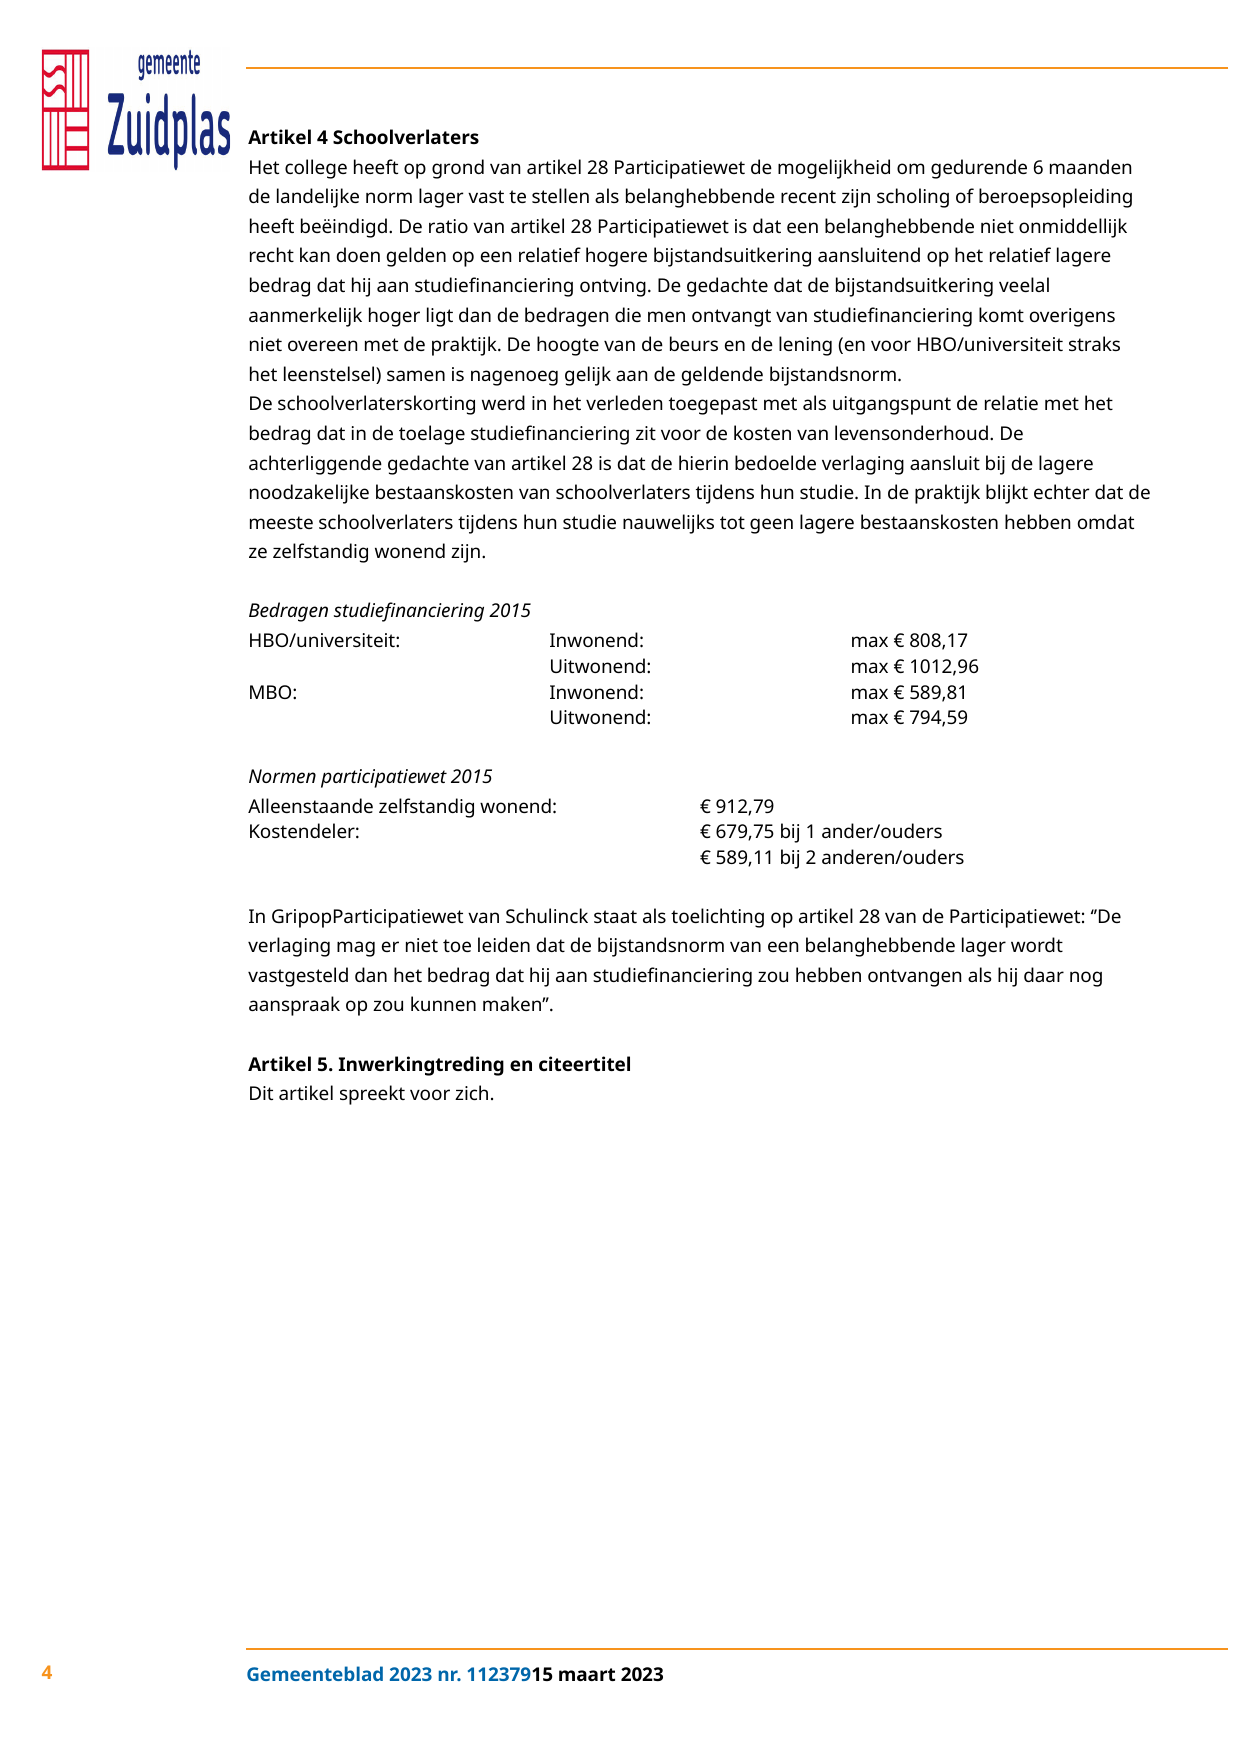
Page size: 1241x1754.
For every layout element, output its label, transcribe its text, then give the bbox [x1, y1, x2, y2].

text Bedragen studiefinanciering 2015 [248, 598, 1152, 623]
text Het college heeft op grond van artikel 28 Participatiewet de mogelijkheid om gedurende 6 maanden de landelijke norm lager vast te stellen als belanghebbende recent zijn scholing of beroepsopleiding heeft beëindigd. De ratio van artikel 28 Participatiewet is dat een belanghebbende niet onmiddellijk recht kan doen gelden op een relatief hogere bijstandsuitkering aansluitend op het relatief lagere bedrag dat hij aan studiefinanciering ontving. De gedachte dat de bijstandsuitkering veelal aanmerkelijk hoger ligt dan de bedragen die men ontvangt van studiefinanciering komt overigens niet overeen met de praktijk. De hoogte van de beurs en de lening (en voor HBO/universiteit straks het leenstelsel) samen is nagenoeg gelijk aan de geldende bijstandsnorm. [248, 154, 1152, 387]
table_header € 912,79 [700, 793, 1152, 818]
table_cell [248, 705, 549, 730]
table_cell € 679,75 bij 1 ander/ouders [700, 819, 1152, 844]
table_cell Kostendeler: [248, 819, 700, 844]
table_cell [248, 844, 700, 870]
text Dit artikel spreekt voor zich. [248, 1080, 1152, 1106]
table_cell [248, 653, 549, 679]
table_cell max € 794,59 [850, 705, 1152, 730]
text In GripopParticipatiewet van Schulinck staat als toelichting op artikel 28 van de Participatiewet: ‘’De verlaging mag er niet toe leiden dat de bijstandsnorm van een belanghebbende lager wordt vastgesteld dan het bedrag dat hij aan studiefinanciering zou hebben ontvangen als hij daar nog aanspraak op zou kunnen maken’’. [248, 903, 1152, 1017]
picture [41, 47, 231, 172]
table_cell Uitwonend: [549, 653, 850, 679]
table_cell € 589,11 bij 2 anderen/ouders [700, 844, 1152, 870]
table_cell MBO: [248, 679, 549, 704]
table_header HBO/universiteit: [248, 628, 549, 653]
table_cell Inwonend: [549, 679, 850, 704]
table_header Inwonend: [549, 628, 850, 653]
text De schoolverlaterskorting werd in het verleden toegepast met als uitgangspunt de relatie met het bedrag dat in de toelage studiefinanciering zit voor de kosten van levensonderhoud. De achterliggende gedachte van artikel 28 is dat de hierin bedoelde verlaging aansluit bij de lagere noodzakelijke bestaanskosten van schoolverlaters tijdens hun studie. In de praktijk blijkt echter dat de meeste schoolverlaters tijdens hun studie nauwelijks tot geen lagere bestaanskosten hebben omdat ze zelfstandig wonend zijn. [248, 391, 1152, 564]
text Artikel 5. Inwerkingtreding en citeertitel [248, 1051, 1152, 1076]
table_header Alleenstaande zelfstandig wonend: [248, 793, 700, 818]
text Normen participatiewet 2015 [248, 763, 1152, 789]
table_cell max € 589,81 [850, 679, 1152, 704]
table_cell max € 1012,96 [850, 653, 1152, 679]
table_header max € 808,17 [850, 628, 1152, 653]
text Artikel 4 Schoolverlaters [248, 124, 1152, 150]
table_cell Uitwonend: [549, 705, 850, 730]
